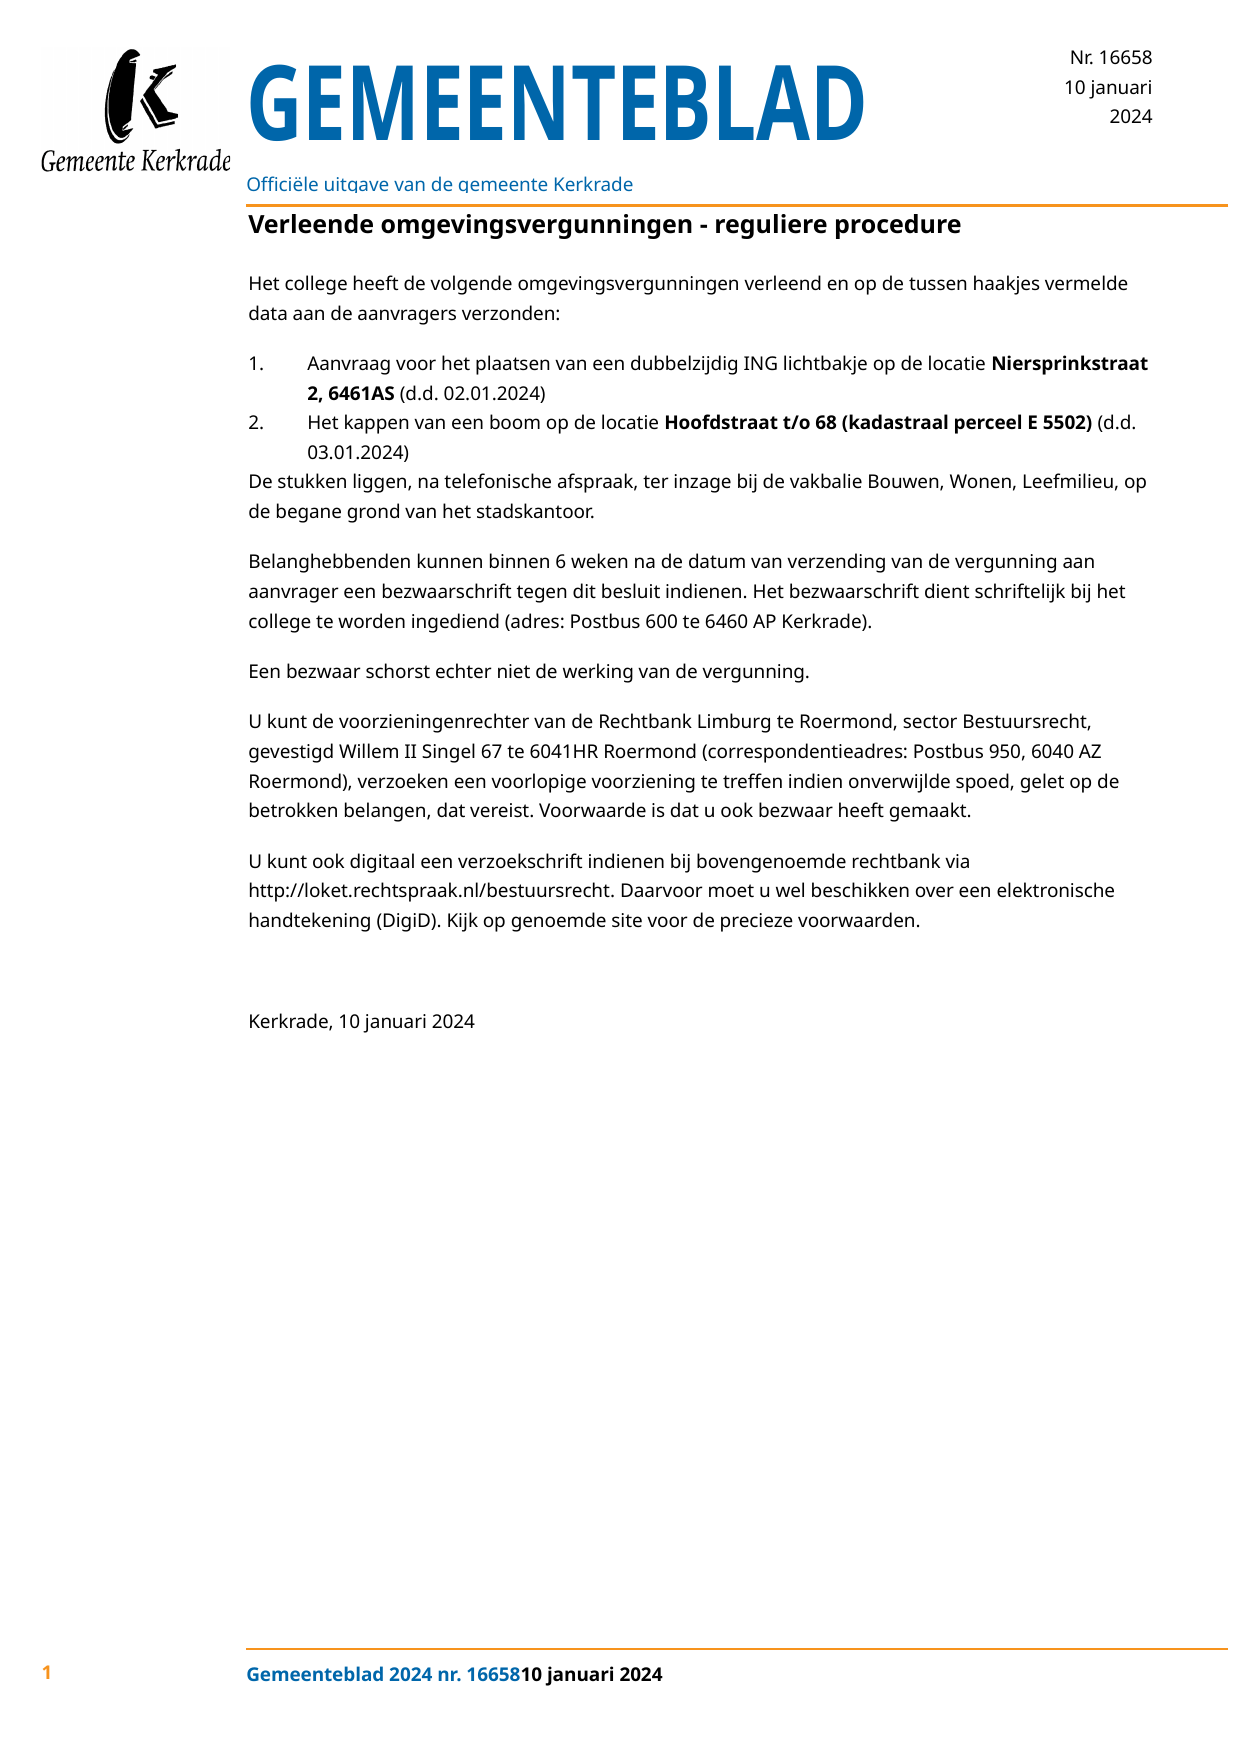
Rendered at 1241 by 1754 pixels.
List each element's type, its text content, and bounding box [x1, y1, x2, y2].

text Verleende omgevingsvergunningen - reguliere procedure [248, 207, 1152, 241]
picture [41, 47, 231, 172]
text Een bezwaar schorst echter niet de werking van de vergunning. [248, 658, 1152, 684]
text De stukken liggen, na telefonische afspraak, ter inzage bij de vakbalie Bouwen, Wonen, Leefmilieu, op de begane grond van het stadskantoor. [248, 469, 1152, 524]
text U kunt ook digitaal een verzoekschrift indienen bij bovengenoemde rechtbank via http://loket.rechtspraak.nl/bestuursrecht. Daarvoor moet u wel beschikken over een elektronische handtekening (DigiD). Kijk op genoemde site voor de precieze voorwaarden. [248, 848, 1152, 933]
text Het college heeft de volgende omgevingsvergunningen verleend en op de tussen haakjes vermelde data aan de aanvragers verzonden: [248, 270, 1152, 326]
text Kerkrade, 10 januari 2024 [248, 1008, 1152, 1033]
text Belanghebbenden kunnen binnen 6 weken na de datum van verzending van de vergunning aan aanvrager een bezwaarschrift tegen dit besluit indienen. Het bezwaarschrift dient schriftelijk bij het college te worden ingediend (adres: Postbus 600 te 6460 AP Kerkrade). [248, 549, 1152, 633]
list Het kappen van een boom op de locatie Hoofdstraat t/o 68 (kadastraal perceel E 5502) (d.d. 03.01.2024) [248, 409, 1152, 465]
text U kunt de voorzieningenrechter van de Rechtbank Limburg te Roermond, sector Bestuursrecht, gevestigd Willem II Singel 67 te 6041HR Roermond (correspondentieadres: Postbus 950, 6040 AZ Roermond), verzoeken een voorlopige voorziening te treffen indien onverwijlde spoed, gelet op de betrokken belangen, dat vereist. Voorwaarde is dat u ook bezwaar heeft gemaakt. [248, 709, 1152, 823]
list Aanvraag voor het plaatsen van een dubbelzijdig ING lichtbakje op de locatie Niersprinkstraat 2, 6461AS (d.d. 02.01.2024) [248, 350, 1152, 406]
